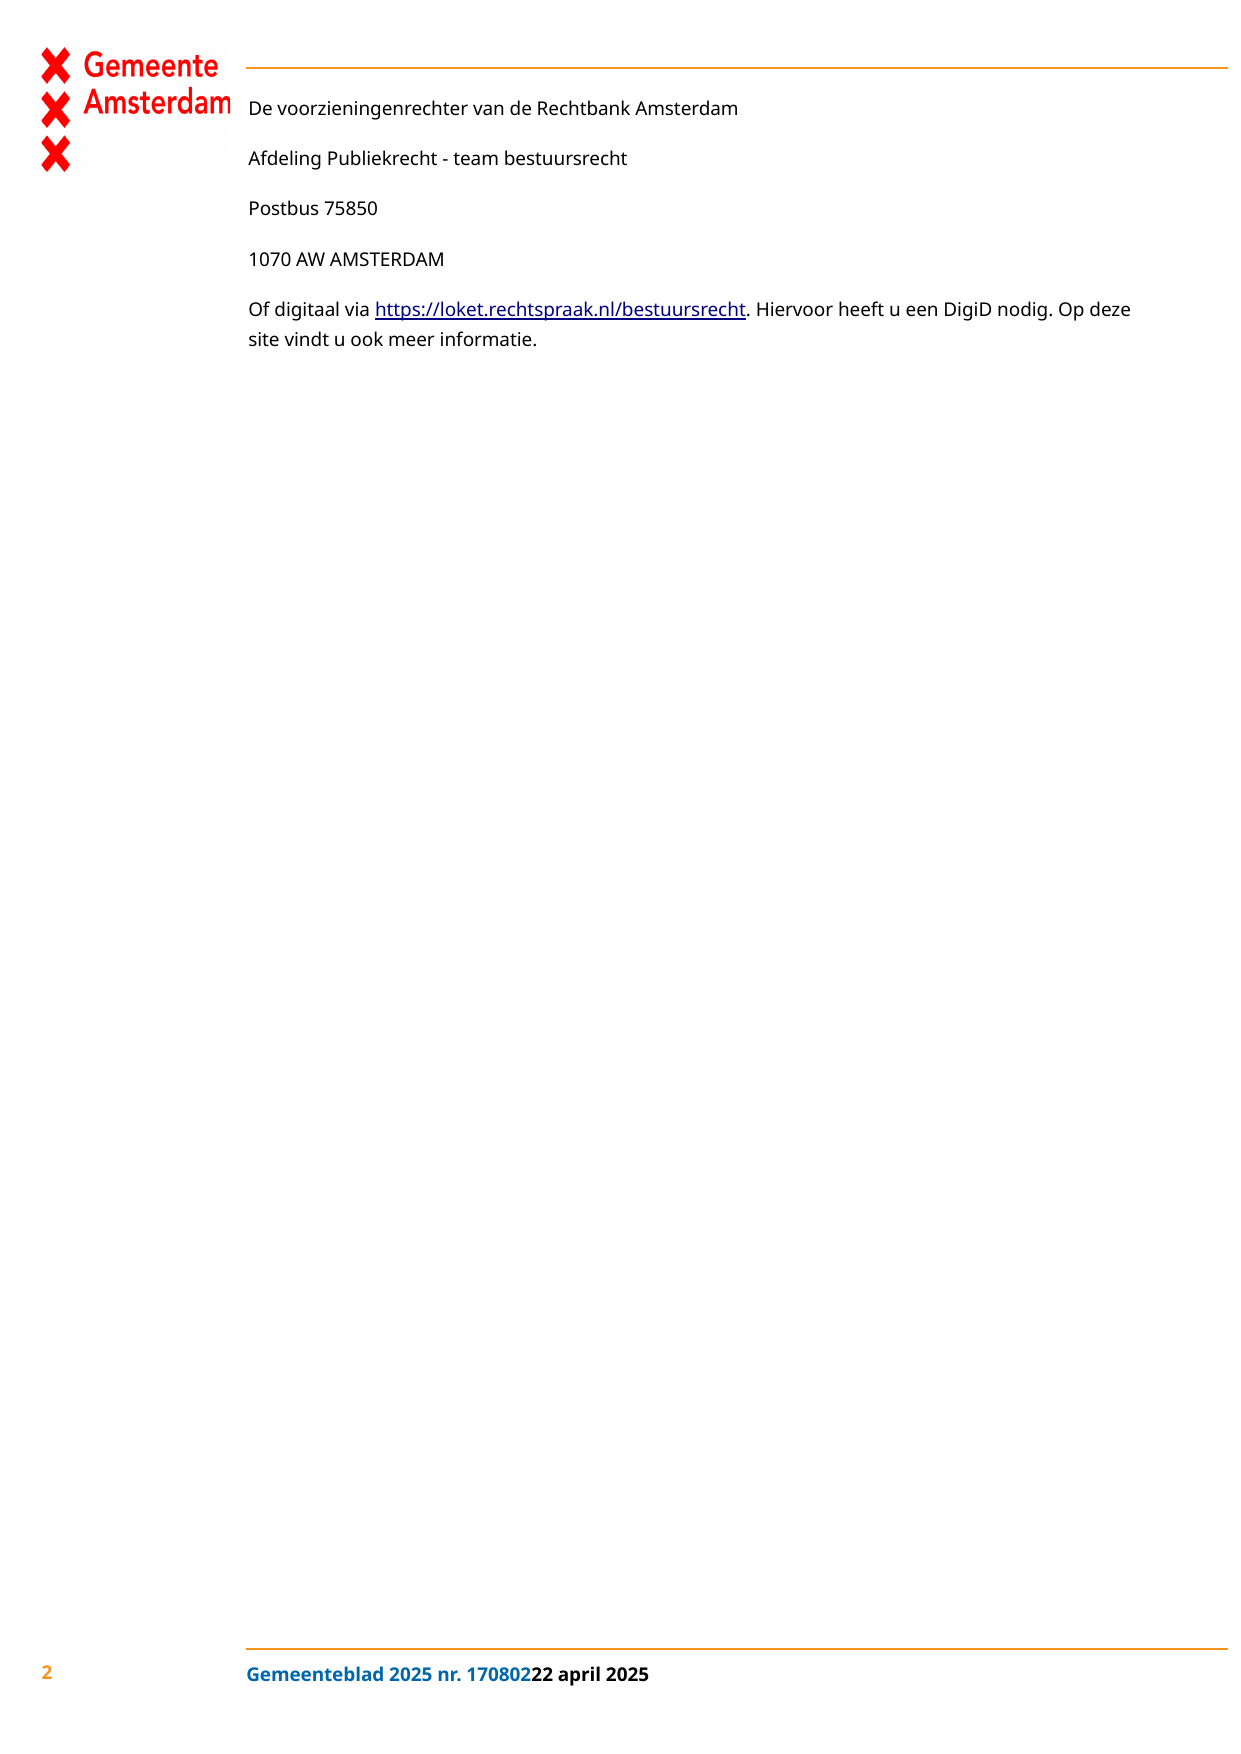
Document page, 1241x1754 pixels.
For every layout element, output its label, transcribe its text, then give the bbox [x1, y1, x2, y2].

text 1070 AW AMSTERDAM [248, 246, 1152, 272]
text De voorzieningenrechter van de Rechtbank Amsterdam [248, 95, 1152, 121]
text Postbus 75850 [248, 196, 1152, 221]
picture [41, 47, 231, 172]
text Of digitaal via https://loket.rechtspraak.nl/bestuursrecht. Hiervoor heeft u een DigiD nodig. Op deze site vindt u ook meer informatie. [248, 296, 1152, 352]
text Afdeling Publiekrecht - team bestuursrecht [248, 145, 1152, 171]
